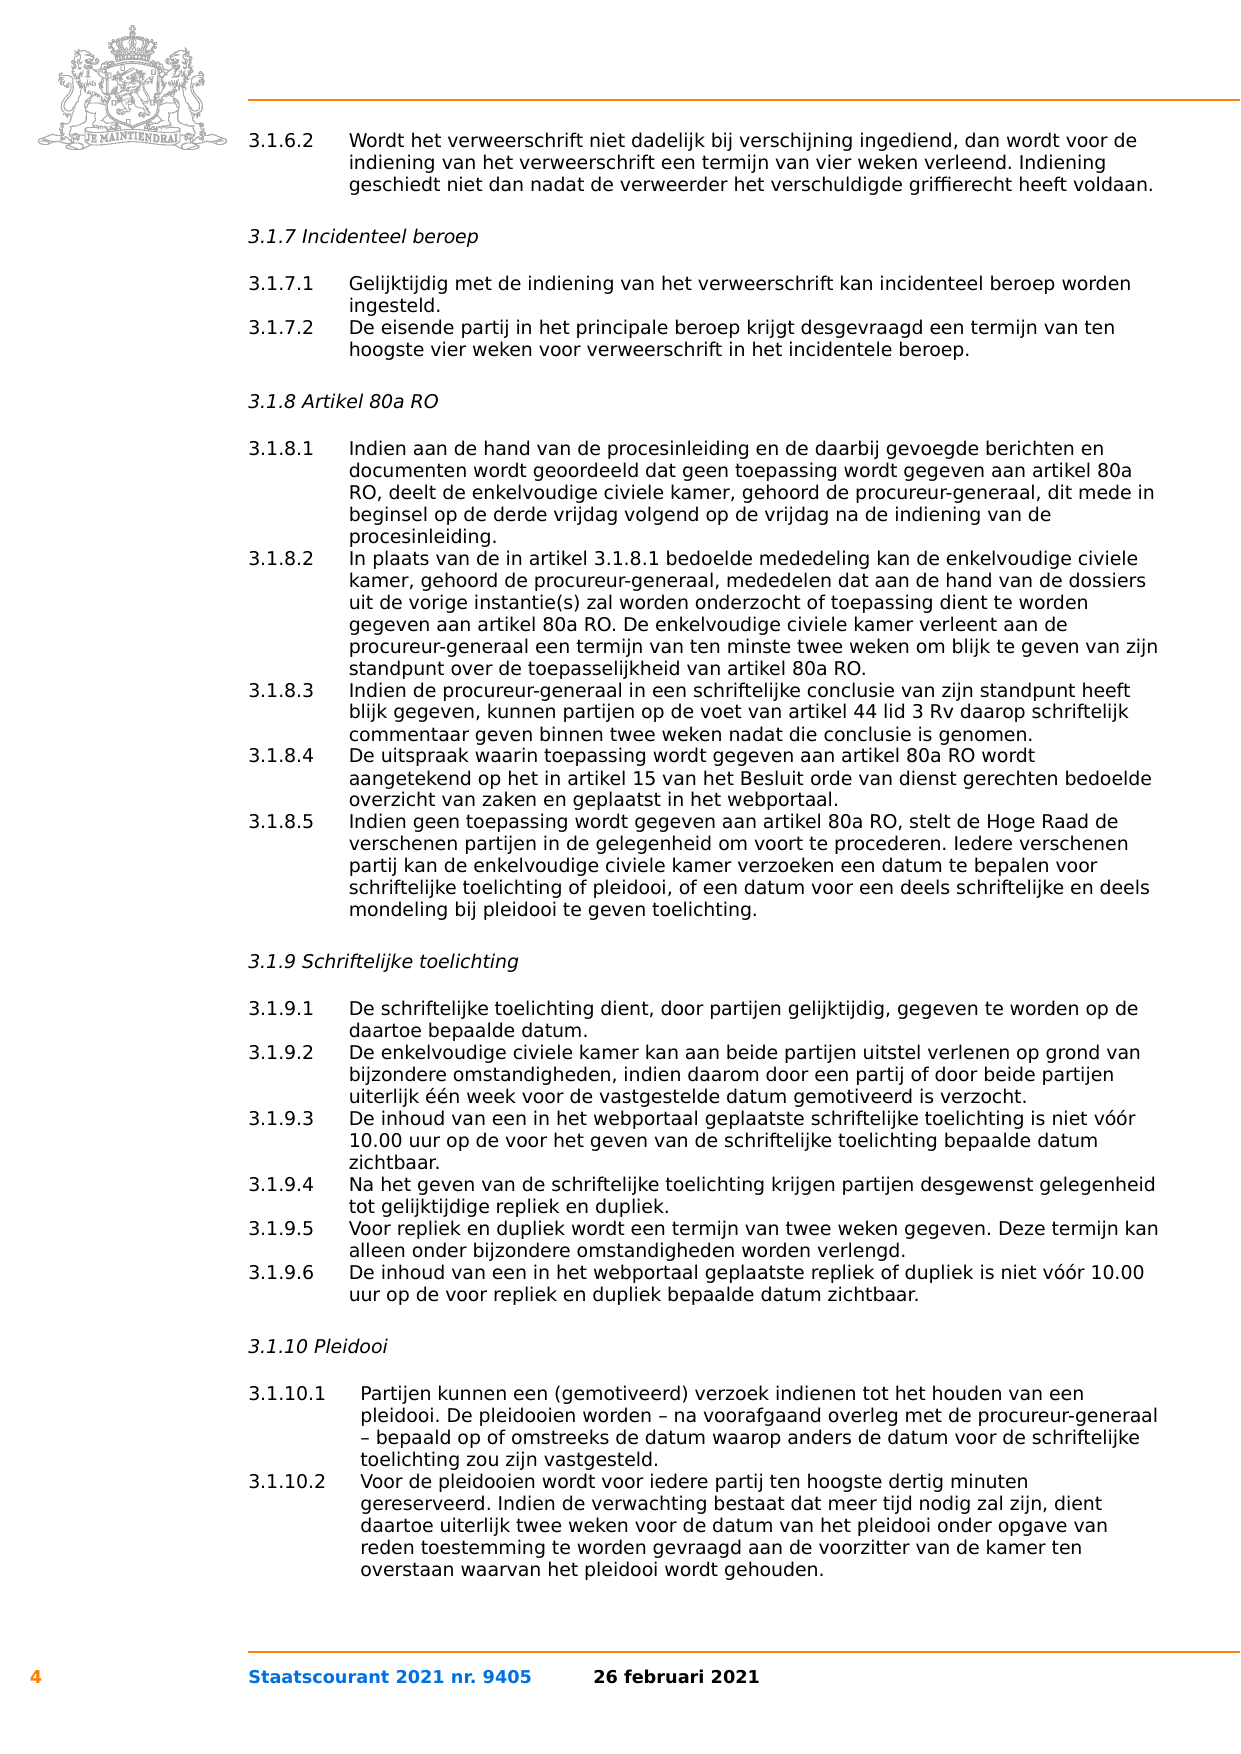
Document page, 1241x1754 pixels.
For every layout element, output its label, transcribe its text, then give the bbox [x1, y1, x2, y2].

text 3.1.9.4 Na het geven van de schriftelijke toelichting krijgen partijen desgewenst gelegenheid tot gelijktijdige repliek en dupliek. [248, 1174, 1163, 1218]
text 3.1.9.5 Voor repliek en dupliek wordt een termijn van twee weken gegeven. Deze termijn kan alleen onder bijzondere omstandigheden worden verlengd. [248, 1218, 1163, 1262]
text 3.1.7.1 Gelijktijdig met de indiening van het verweerschrift kan incidenteel beroep worden ingesteld. [248, 273, 1163, 317]
subtitle 3.1.9 Schriftelijke toelichting [248, 951, 1163, 973]
text 3.1.8.4 De uitspraak waarin toepassing wordt gegeven aan artikel 80a RO wordt aangetekend op het in artikel 15 van het Besluit orde van dienst gerechten bedoelde overzicht van zaken en geplaatst in het webportaal. [248, 745, 1163, 811]
subtitle 3.1.10 Pleidooi [248, 1336, 1163, 1358]
text 3.1.8.1 Indien aan de hand van de procesinleiding en de daarbij gevoegde berichten en documenten wordt geoordeeld dat geen toepassing wordt gegeven aan artikel 80a RO, deelt de enkelvoudige civiele kamer, gehoord de procureur-generaal, dit mede in beginsel op de derde vrijdag volgend op de vrijdag na de indiening van de procesinleiding. [248, 438, 1163, 548]
text 3.1.9.1 De schriftelijke toelichting dient, door partijen gelijktijdig, gegeven te worden op de daartoe bepaalde datum. [248, 998, 1163, 1042]
text 3.1.9.2 De enkelvoudige civiele kamer kan aan beide partijen uitstel verlenen op grond van bijzondere omstandigheden, indien daarom door een partij of door beide partijen uiterlijk één week voor de vastgestelde datum gemotiveerd is verzocht. [248, 1042, 1163, 1108]
text 3.1.9.6 De inhoud van een in het webportaal geplaatste repliek of dupliek is niet vóór 10.00 uur op de voor repliek en dupliek bepaalde datum zichtbaar. [248, 1262, 1163, 1306]
text 3.1.9.3 De inhoud van een in het webportaal geplaatste schriftelijke toelichting is niet vóór 10.00 uur op de voor het geven van de schriftelijke toelichting bepaalde datum zichtbaar. [248, 1108, 1163, 1174]
text 3.1.8.5 Indien geen toepassing wordt gegeven aan artikel 80a RO, stelt de Hoge Raad de verschenen partijen in de gelegenheid om voort te procederen. Iedere verschenen partij kan de enkelvoudige civiele kamer verzoeken een datum te bepalen voor schriftelijke toelichting of pleidooi, of een datum voor een deels schriftelijke en deels mondeling bij pleidooi te geven toelichting. [248, 811, 1163, 921]
text 3.1.7.2 De eisende partij in het principale beroep krijgt desgevraagd een termijn van ten hoogste vier weken voor verweerschrift in het incidentele beroep. [248, 317, 1163, 361]
text 3.1.8.2 In plaats van de in artikel 3.1.8.1 bedoelde mededeling kan de enkelvoudige civiele kamer, gehoord de procureur-generaal, mededelen dat aan de hand van de dossiers uit de vorige instantie(s) zal worden onderzocht of toepassing dient te worden gegeven aan artikel 80a RO. De enkelvoudige civiele kamer verleent aan de procureur-generaal een termijn van ten minste twee weken om blijk te geven van zijn standpunt over de toepasselijkheid van artikel 80a RO. [248, 548, 1163, 679]
subtitle 3.1.7 Incidenteel beroep [248, 226, 1163, 248]
subtitle 3.1.8 Artikel 80a RO [248, 391, 1163, 413]
picture [38, 25, 227, 150]
text 3.1.8.3 Indien de procureur-generaal in een schriftelijke conclusie van zijn standpunt heeft blijk gegeven, kunnen partijen op de voet van artikel 44 lid 3 Rv daarop schriftelijk commentaar geven binnen twee weken nadat die conclusie is genomen. [248, 679, 1163, 745]
text 3.1.10.1 Partijen kunnen een (gemotiveerd) verzoek indienen tot het houden van een pleidooi. De pleidooien worden – na voorafgaand overleg met de procureur-generaal – bepaald op of omstreeks de datum waarop anders de datum voor de schriftelijke toelichting zou zijn vastgesteld. [248, 1383, 1163, 1471]
text 3.1.6.2 Wordt het verweerschrift niet dadelijk bij verschijning ingediend, dan wordt voor de indiening van het verweerschrift een termijn van vier weken verleend. Indiening geschiedt niet dan nadat de verweerder het verschuldigde griffierecht heeft voldaan. [248, 130, 1163, 196]
text 3.1.10.2 Voor de pleidooien wordt voor iedere partij ten hoogste dertig minuten gereserveerd. Indien de verwachting bestaat dat meer tijd nodig zal zijn, dient daartoe uiterlijk twee weken voor de datum van het pleidooi onder opgave van reden toestemming te worden gevraagd aan de voorzitter van de kamer ten overstaan waarvan het pleidooi wordt gehouden. [248, 1471, 1163, 1581]
